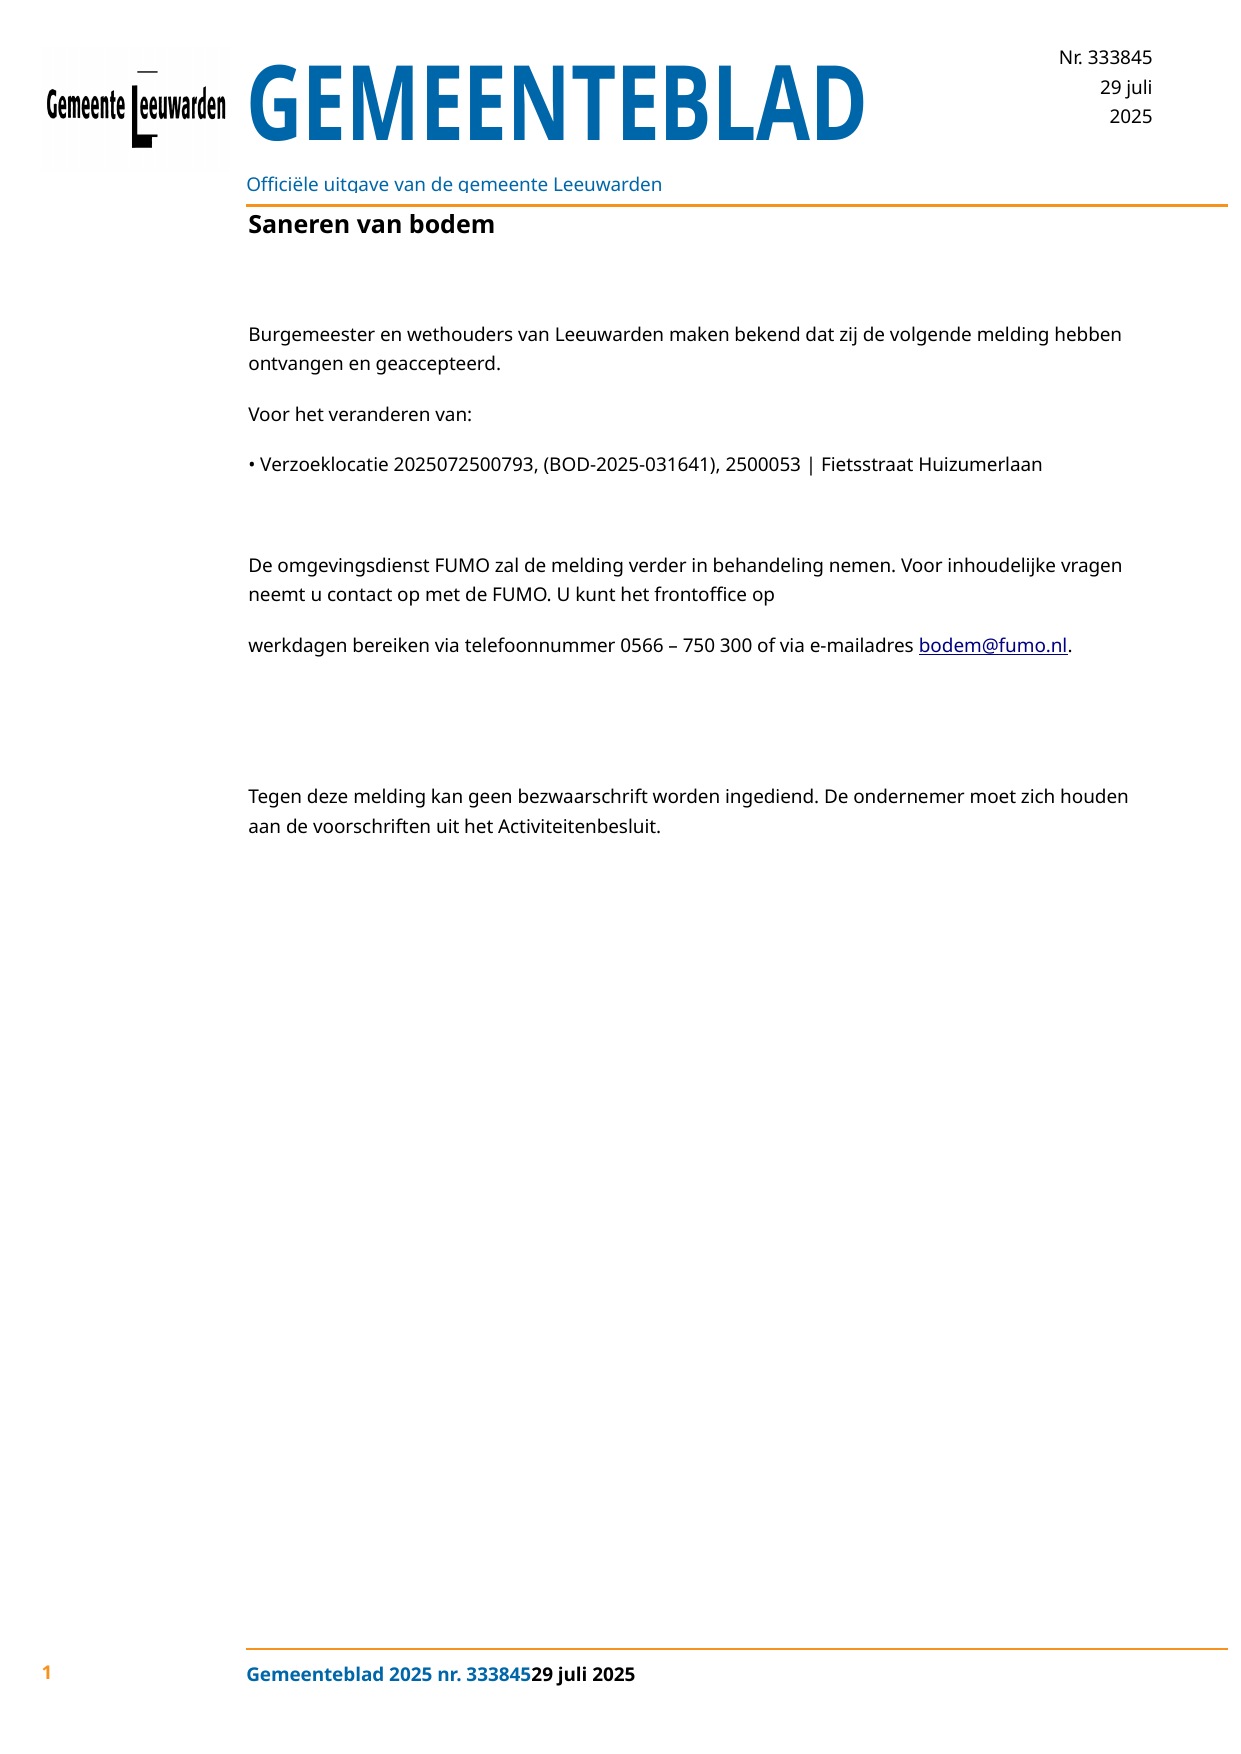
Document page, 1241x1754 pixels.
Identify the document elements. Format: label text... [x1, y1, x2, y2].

text Tegen deze melding kan geen bezwaarschrift worden ingediend. De ondernemer moet zich houden aan de voorschriften uit het Activiteitenbesluit. [248, 783, 1152, 838]
text • Verzoeklocatie 2025072500793, (BOD-2025-031641), 2500053 | Fietsstraat Huizumerlaan [248, 451, 1152, 477]
text Voor het veranderen van: [248, 401, 1152, 426]
text Burgemeester en wethouders van Leeuwarden maken bekend dat zij de volgende melding hebben ontvangen en geaccepteerd. [248, 321, 1152, 376]
text De omgevingsdienst FUMO zal de melding verder in behandeling nemen. Voor inhoudelijke vragen neemt u contact op met de FUMO. U kunt het frontoffice op [248, 552, 1152, 607]
picture [41, 47, 231, 172]
text Saneren van bodem [248, 207, 1152, 241]
text werkdagen bereiken via telefoonnummer 0566 – 750 300 of via e-mailadres bodem@fumo.nl. [248, 632, 1152, 658]
